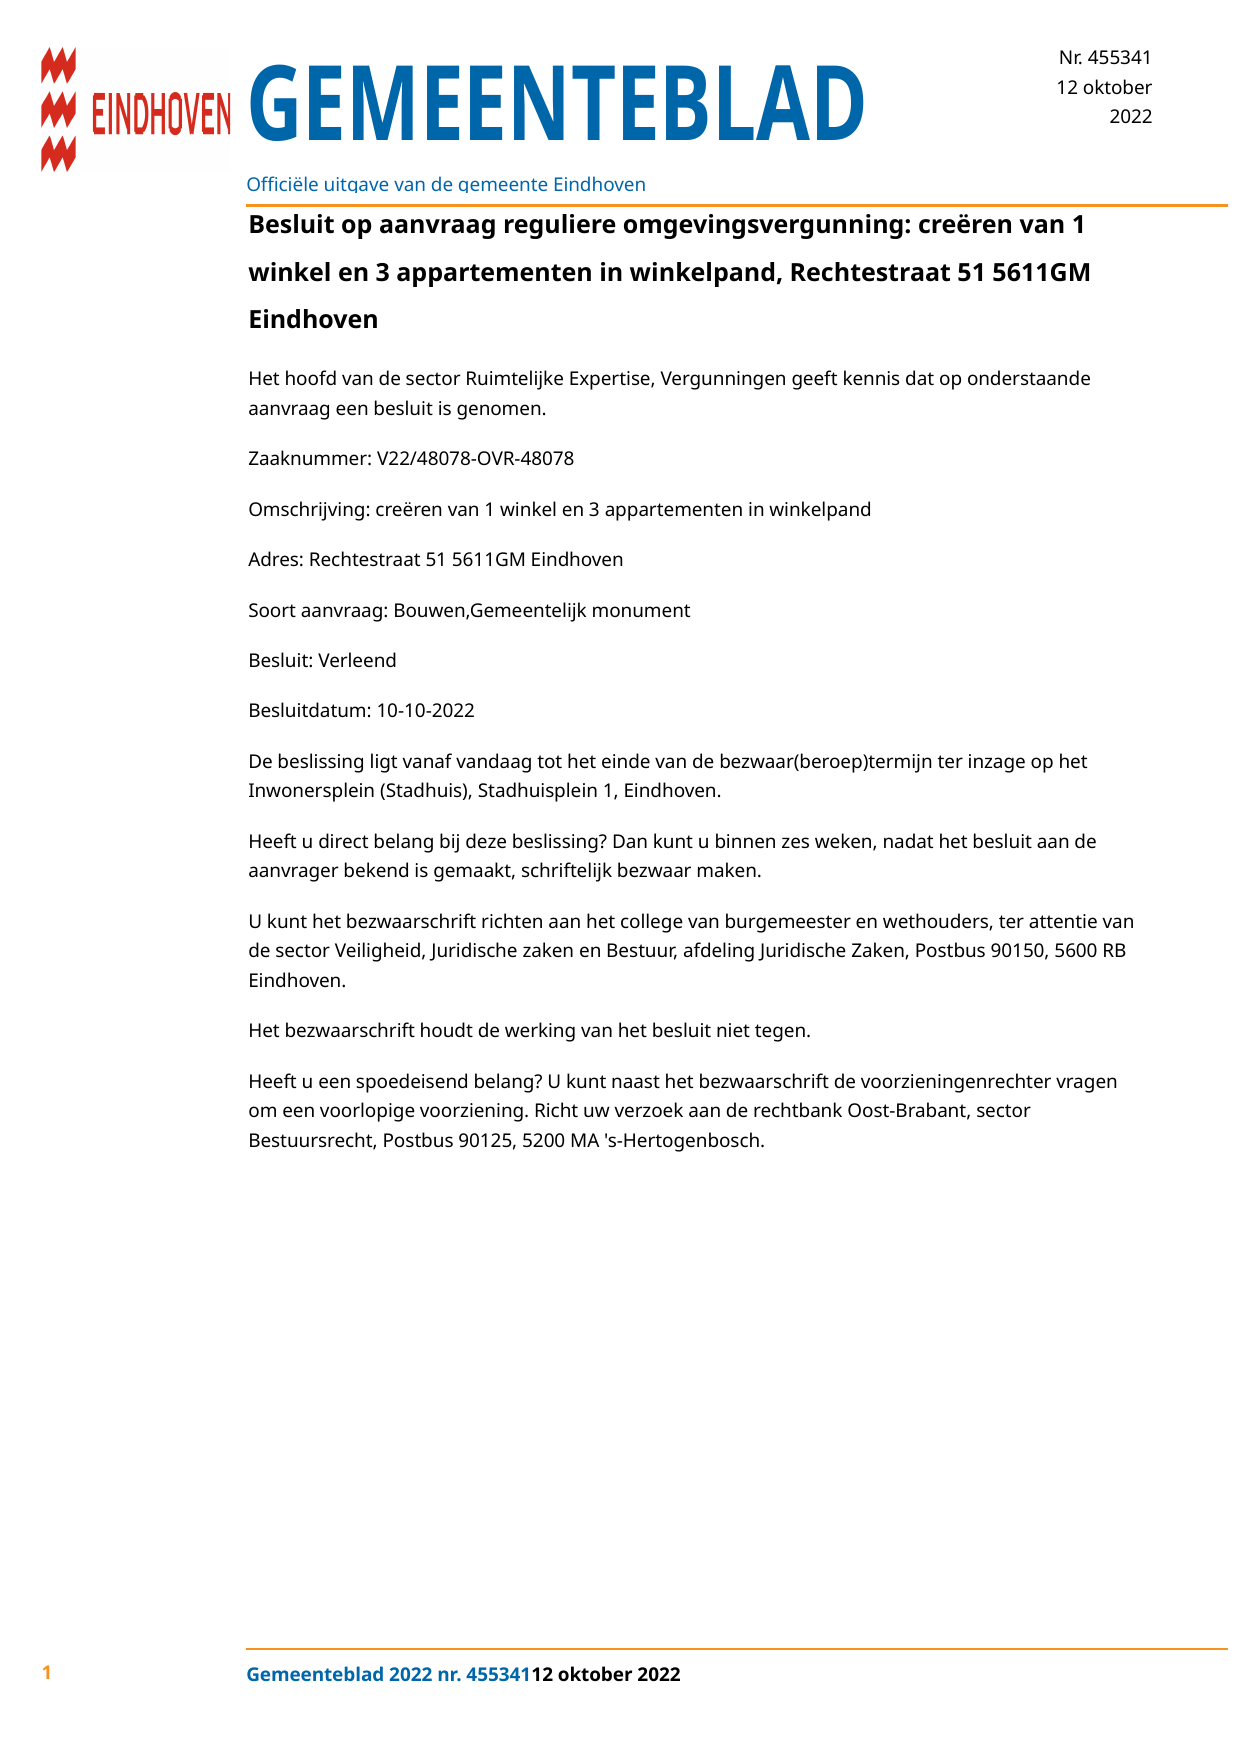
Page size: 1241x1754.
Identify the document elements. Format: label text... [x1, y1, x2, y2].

text Besluit op aanvraag reguliere omgevingsvergunning: creëren van 1 winkel en 3 appartementen in winkelpand, Rechtestraat 51 5611GM Eindhoven [248, 207, 1152, 336]
text Zaaknummer: V22/48078-OVR-48078 [248, 446, 1152, 471]
text Het bezwaarschrift houdt de werking van het besluit niet tegen. [248, 1018, 1152, 1043]
text Besluitdatum: 10-10-2022 [248, 698, 1152, 723]
text Besluit: Verleend [248, 647, 1152, 673]
text Heeft u een spoedeisend belang? U kunt naast het bezwaarschrift de voorzieningenrechter vragen om een voorlopige voorziening. Richt uw verzoek aan de rechtbank Oost-Brabant, sector Bestuursrecht, Postbus 90125, 5200 MA 's-Hertogenbosch. [248, 1068, 1152, 1153]
text U kunt het bezwaarschrift richten aan het college van burgemeester en wethouders, ter attentie van de sector Veiligheid, Juridische zaken en Bestuur, afdeling Juridische Zaken, Postbus 90150, 5600 RB Eindhoven. [248, 908, 1152, 993]
picture [41, 47, 231, 172]
text Adres: Rechtestraat 51 5611GM Eindhoven [248, 546, 1152, 572]
text Omschrijving: creëren van 1 winkel en 3 appartementen in winkelpand [248, 496, 1152, 522]
text Soort aanvraag: Bouwen,Gemeentelijk monument [248, 597, 1152, 622]
text De beslissing ligt vanaf vandaag tot het einde van de bezwaar(beroep)termijn ter inzage op het Inwonersplein (Stadhuis), Stadhuisplein 1, Eindhoven. [248, 748, 1152, 803]
text Het hoofd van de sector Ruimtelijke Expertise, Vergunningen geeft kennis dat op onderstaande aanvraag een besluit is genomen. [248, 366, 1152, 421]
text Heeft u direct belang bij deze beslissing? Dan kunt u binnen zes weken, nadat het besluit aan de aanvrager bekend is gemaakt, schriftelijk bezwaar maken. [248, 828, 1152, 883]
